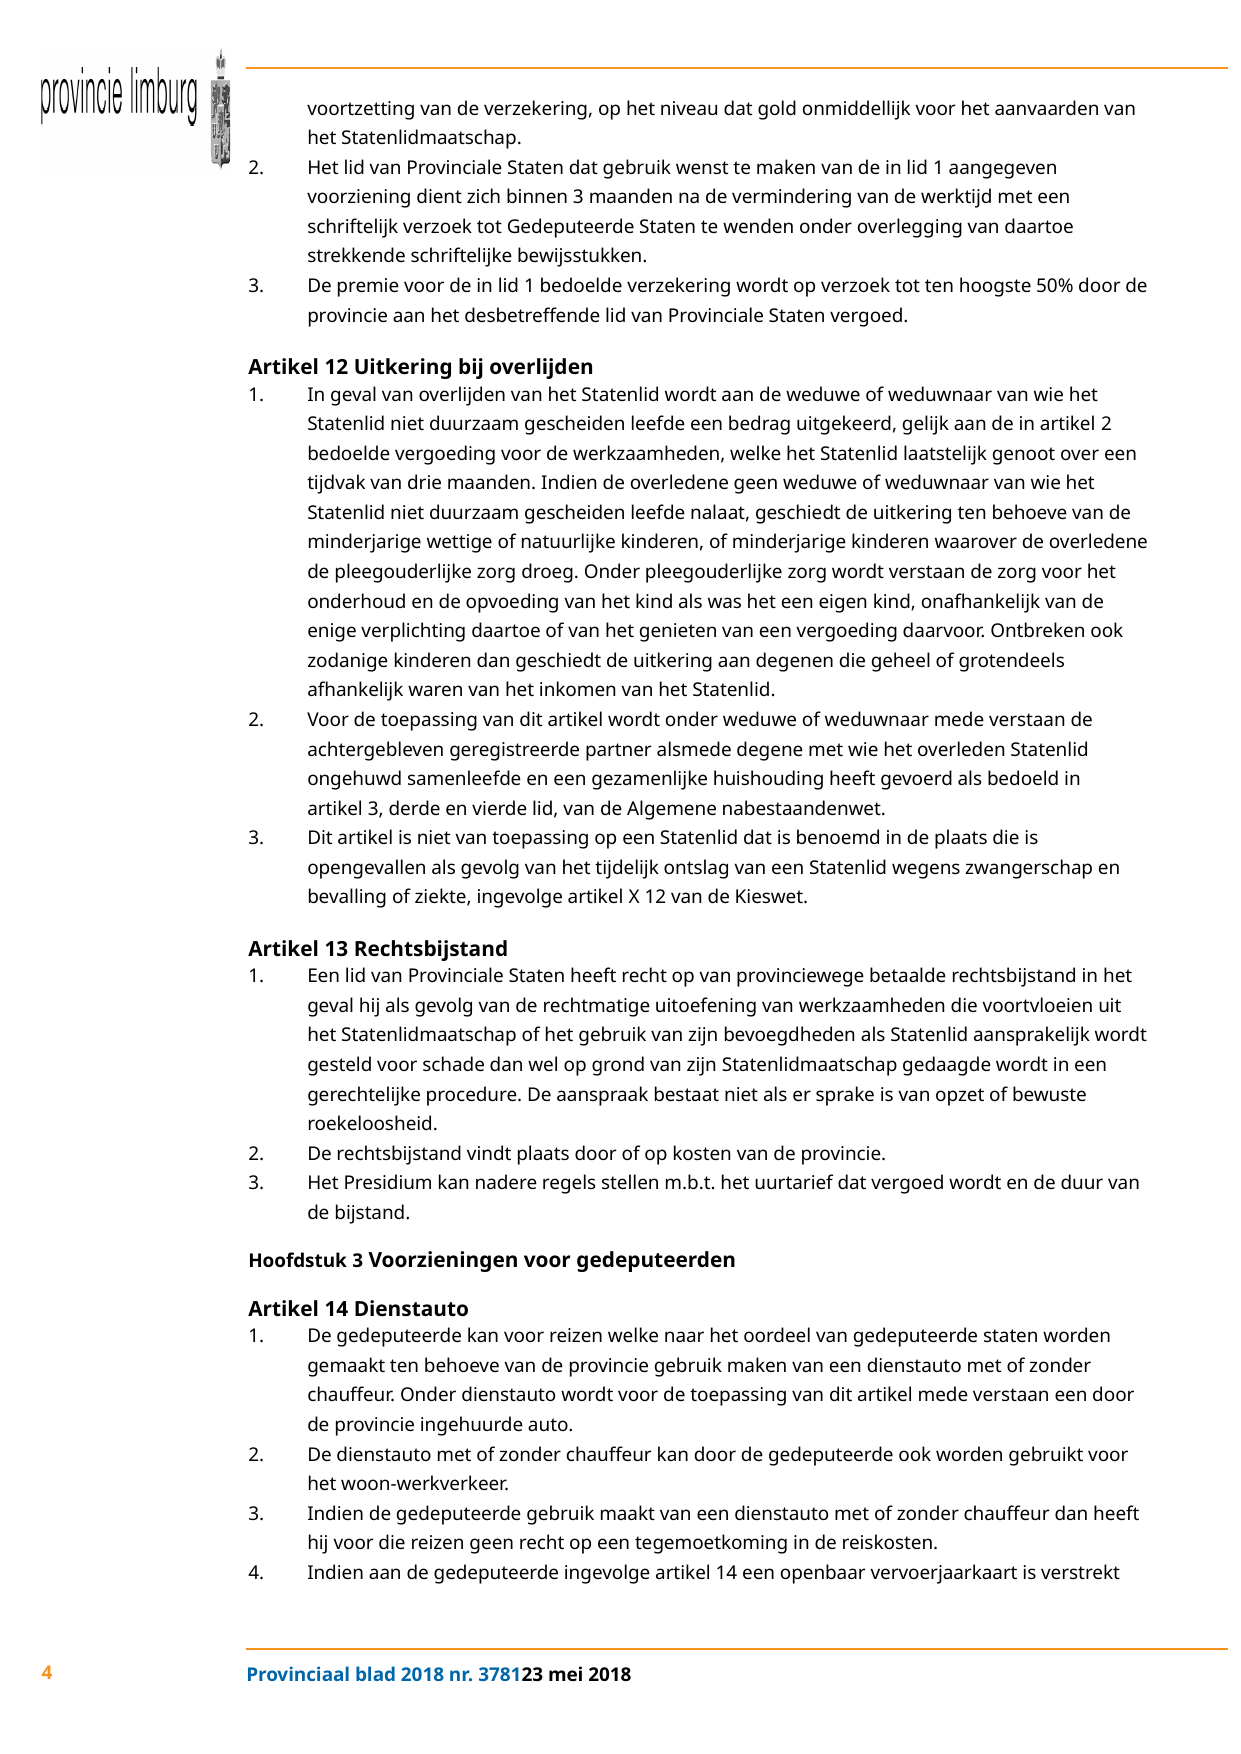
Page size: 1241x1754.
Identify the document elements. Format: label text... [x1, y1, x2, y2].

text Artikel 12 Uitkering bij overlijden [248, 352, 1152, 381]
list De premie voor de in lid 1 bedoelde verzekering wordt op verzoek tot ten hoogste 50% door de provincie aan het desbetreffende lid van Provinciale Staten vergoed. [248, 272, 1152, 328]
list Indien de gedeputeerde gebruik maakt van een dienstauto met of zonder chauffeur dan heeft hij voor die reizen geen recht op een tegemoetkoming in de reiskosten. [248, 1500, 1152, 1555]
text Hoofdstuk 3 Voorzieningen voor gedeputeerden [248, 1245, 1152, 1273]
list De gedeputeerde kan voor reizen welke naar het oordeel van gedeputeerde staten worden gemaakt ten behoeve van de provincie gebruik maken van een dienstauto met of zonder chauffeur. Onder dienstauto wordt voor de toepassing van dit artikel mede verstaan een door de provincie ingehuurde auto. [248, 1322, 1152, 1437]
list Dit artikel is niet van toepassing op een Statenlid dat is benoemd in de plaats die is opengevallen als gevolg van het tijdelijk ontslag van een Statenlid wegens zwangerschap en bevalling of ziekte, ingevolge artikel X 12 van de Kieswet. [248, 824, 1152, 909]
text Artikel 14 Dienstauto [248, 1294, 1152, 1322]
text Artikel 13 Rechtsbijstand [248, 934, 1152, 962]
list Indien aan de gedeputeerde ingevolge artikel 14 een openbaar vervoerjaarkaart is verstrekt [248, 1559, 1152, 1585]
picture [41, 47, 231, 172]
list voortzetting van de verzekering, op het niveau dat gold onmiddellijk voor het aanvaarden van het Statenlidmaatschap. [248, 95, 1152, 150]
list De rechtsbijstand vindt plaats door of op kosten van de provincie. [248, 1140, 1152, 1166]
list Het lid van Provinciale Staten dat gebruik wenst te maken van de in lid 1 aangegeven voorziening dient zich binnen 3 maanden na de vermindering van de werktijd met een schriftelijk verzoek tot Gedeputeerde Staten te wenden onder overlegging van daartoe strekkende schriftelijke bewijsstukken. [248, 154, 1152, 268]
list Het Presidium kan nadere regels stellen m.b.t. het uurtarief dat vergoed wordt en de duur van de bijstand. [248, 1169, 1152, 1225]
list Een lid van Provinciale Staten heeft recht op van provinciewege betaalde rechtsbijstand in het geval hij als gevolg van de rechtmatige uitoefening van werkzaamheden die voortvloeien uit het Statenlidmaatschap of het gebruik van zijn bevoegdheden als Statenlid aansprakelijk wordt gesteld voor schade dan wel op grond van zijn Statenlidmaatschap gedaagde wordt in een gerechtelijke procedure. De aanspraak bestaat niet als er sprake is van opzet of bewuste roekeloosheid. [248, 962, 1152, 1136]
list Voor de toepassing van dit artikel wordt onder weduwe of weduwnaar mede verstaan de achtergebleven geregistreerde partner alsmede degene met wie het overleden Statenlid ongehuwd samenleefde en een gezamenlijke huishouding heeft gevoerd als bedoeld in artikel 3, derde en vierde lid, van de Algemene nabestaandenwet. [248, 706, 1152, 821]
list De dienstauto met of zonder chauffeur kan door de gedeputeerde ook worden gebruikt voor het woon-werkverkeer. [248, 1441, 1152, 1496]
list In geval van overlijden van het Statenlid wordt aan de weduwe of weduwnaar van wie het Statenlid niet duurzaam gescheiden leefde een bedrag uitgekeerd, gelijk aan de in artikel 2 bedoelde vergoeding voor de werkzaamheden, welke het Statenlid laatstelijk genoot over een tijdvak van drie maanden. Indien de overledene geen weduwe of weduwnaar van wie het Statenlid niet duurzaam gescheiden leefde nalaat, geschiedt de uitkering ten behoeve van de minderjarige wettige of natuurlijke kinderen, of minderjarige kinderen waarover de overledene de pleegouderlijke zorg droeg. Onder pleegouderlijke zorg wordt verstaan de zorg voor het onderhoud en de opvoeding van het kind als was het een eigen kind, onafhankelijk van de enige verplichting daartoe of van het genieten van een vergoeding daarvoor. Ontbreken ook zodanige kinderen dan geschiedt de uitkering aan degenen die geheel of grotendeels afhankelijk waren van het inkomen van het Statenlid. [248, 381, 1152, 702]
